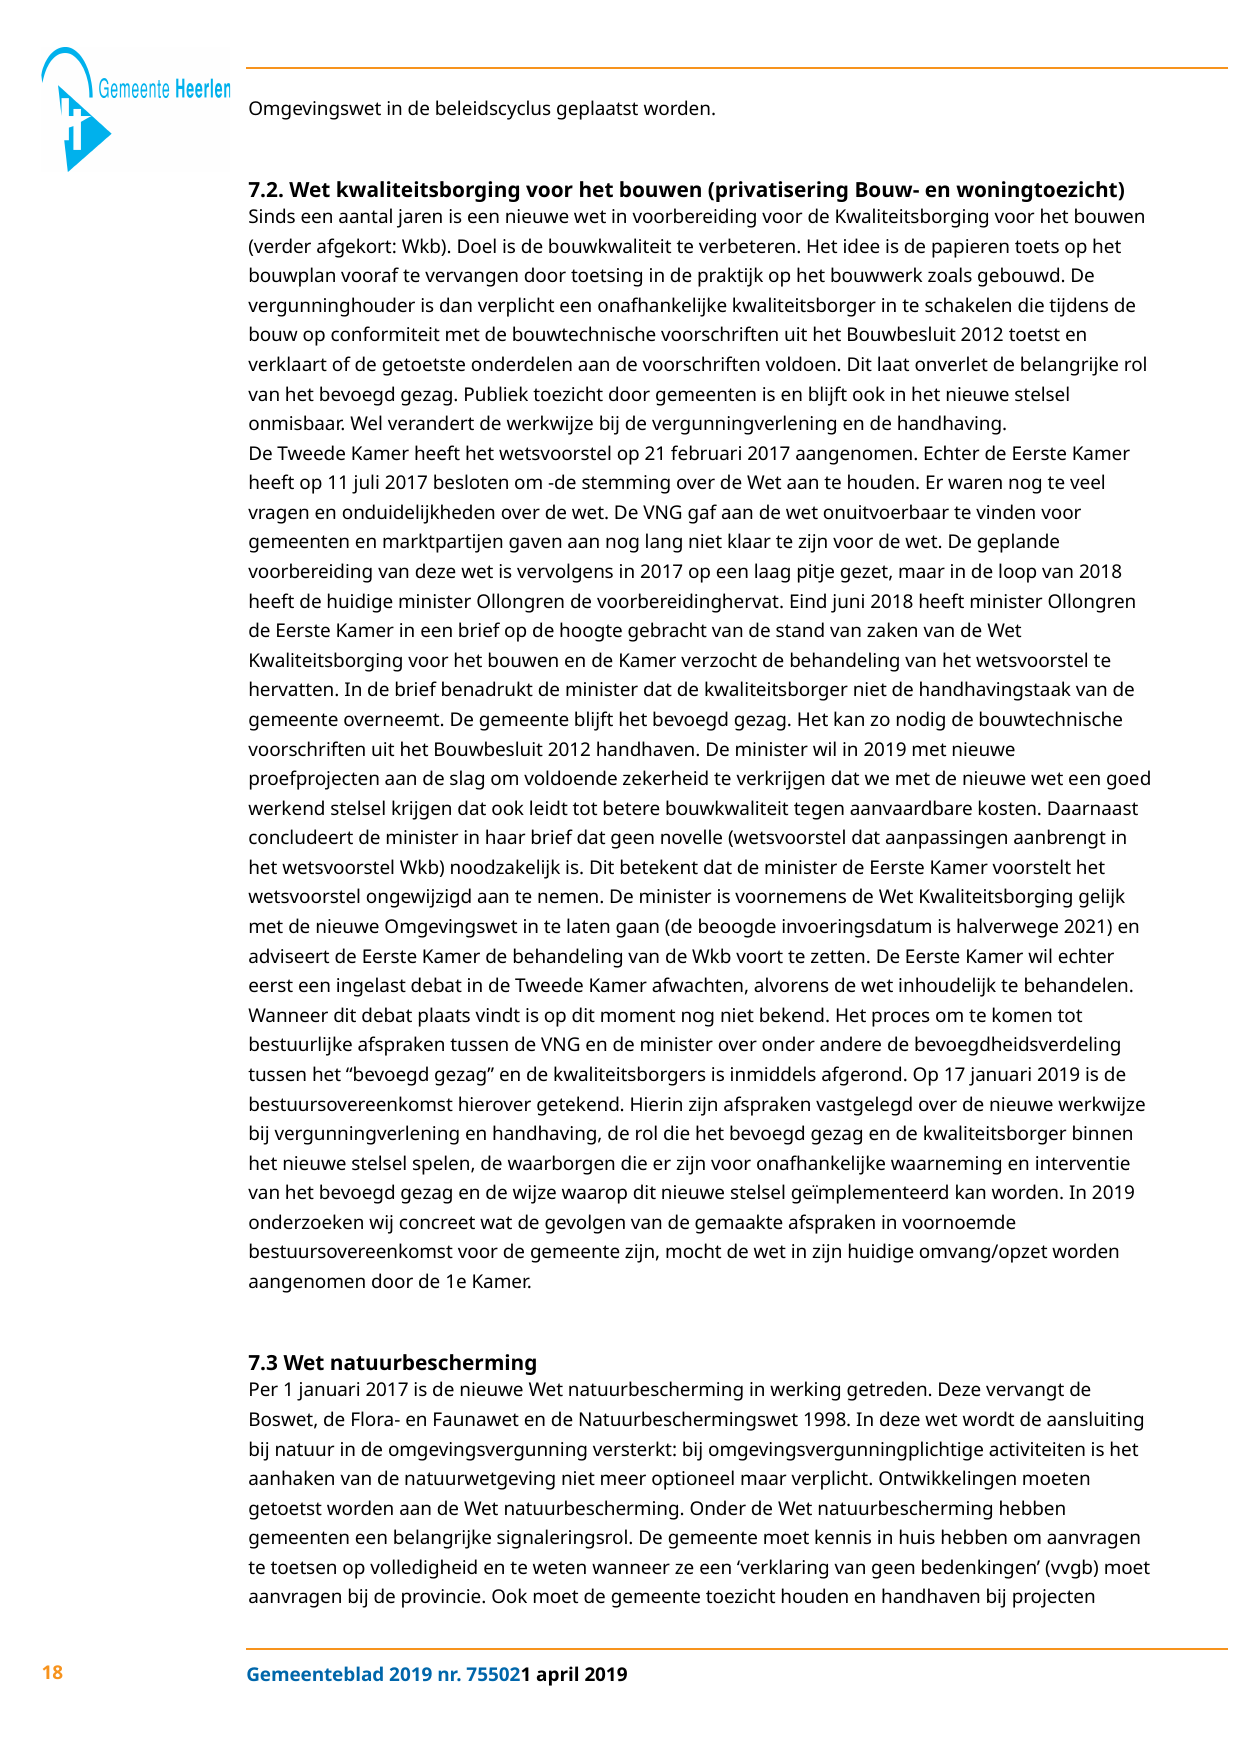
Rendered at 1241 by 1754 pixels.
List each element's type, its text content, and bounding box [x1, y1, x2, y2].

text 7.2. Wet kwaliteitsborging voor het bouwen (privatisering Bouw- en woningtoezicht) [248, 175, 1152, 203]
text 7.3 Wet natuurbescherming [248, 1348, 1152, 1377]
picture [41, 47, 58, 70]
text Sinds een aantal jaren is een nieuwe wet in voorbereiding voor de Kwaliteitsborging voor het bouwen (verder afgekort: Wkb). Doel is de bouwkwaliteit te verbeteren. Het idee is de papieren toets op het bouwplan vooraf te vervangen door toetsing in de praktijk op het bouwwerk zoals gebouwd. De vergunninghouder is dan verplicht een onafhankelijke kwaliteitsborger in te schakelen die tijdens de bouw op conformiteit met de bouwtechnische voorschriften uit het Bouwbesluit 2012 toetst en verklaart of de getoetste onderdelen aan de voorschriften voldoen. Dit laat onverlet de belangrijke rol van het bevoegd gezag. Publiek toezicht door gemeenten is en blijft ook in het nieuwe stelsel onmisbaar. Wel verandert de werkwijze bij de vergunningverlening en de handhaving. [248, 203, 1152, 436]
text De Tweede Kamer heeft het wetsvoorstel op 21 februari 2017 aangenomen. Echter de Eerste Kamer heeft op 11 juli 2017 besloten om -de stemming over de Wet aan te houden. Er waren nog te veel vragen en onduidelijkheden over de wet. De VNG gaf aan de wet onuitvoerbaar te vinden voor gemeenten en marktpartijen gaven aan nog lang niet klaar te zijn voor de wet. De geplande voorbereiding van deze wet is vervolgens in 2017 op een laag pitje gezet, maar in de loop van 2018 heeft de huidige minister Ollongren de voorbereidinghervat. Eind juni 2018 heeft minister Ollongren de Eerste Kamer in een brief op de hoogte gebracht van de stand van zaken van de Wet Kwaliteitsborging voor het bouwen en de Kamer verzocht de behandeling van het wetsvoorstel te hervatten. In de brief benadrukt de minister dat de kwaliteitsborger niet de handhavingstaak van de gemeente overneemt. De gemeente blijft het bevoegd gezag. Het kan zo nodig de bouwtechnische voorschriften uit het Bouwbesluit 2012 handhaven. De minister wil in 2019 met nieuwe proefprojecten aan de slag om voldoende zekerheid te verkrijgen dat we met de nieuwe wet een goed werkend stelsel krijgen dat ook leidt tot betere bouwkwaliteit tegen aanvaardbare kosten. Daarnaast concludeert de minister in haar brief dat geen novelle (wetsvoorstel dat aanpassingen aanbrengt in het wetsvoorstel Wkb) noodzakelijk is. Dit betekent dat de minister de Eerste Kamer voorstelt het wetsvoorstel ongewijzigd aan te nemen. De minister is voornemens de Wet Kwaliteitsborging gelijk met de nieuwe Omgevingswet in te laten gaan (de beoogde invoeringsdatum is halverwege 2021) en adviseert de Eerste Kamer de behandeling van de Wkb voort te zetten. De Eerste Kamer wil echter eerst een ingelast debat in de Tweede Kamer afwachten, alvorens de wet inhoudelijk te behandelen. Wanneer dit debat plaats vindt is op dit moment nog niet bekend. Het proces om te komen tot bestuurlijke afspraken tussen de VNG en de minister over onder andere de bevoegdheidsverdeling tussen het “bevoegd gezag” en de kwaliteitsborgers is inmiddels afgerond. Op 17 januari 2019 is de bestuursovereenkomst hierover getekend. Hierin zijn afspraken vastgelegd over de nieuwe werkwijze bij vergunningverlening en handhaving, de rol die het bevoegd gezag en de kwaliteitsborger binnen het nieuwe stelsel spelen, de waarborgen die er zijn voor onafhankelijke waarneming en interventie van het bevoegd gezag en de wijze waarop dit nieuwe stelsel geïmplementeerd kan worden. In 2019 onderzoeken wij concreet wat de gevolgen van de gemaakte afspraken in voornoemde bestuursovereenkomst voor de gemeente zijn, mocht de wet in zijn huidige omvang/opzet worden aangenomen door de 1e Kamer. [248, 440, 1152, 1294]
picture [41, 47, 231, 172]
text Omgevingswet in de beleidscyclus geplaatst worden. [248, 95, 1152, 121]
text Per 1 januari 2017 is de nieuwe Wet natuurbescherming in werking getreden. Deze vervangt de Boswet, de Flora- en Faunawet en de Natuurbeschermingswet 1998. In deze wet wordt de aansluiting bij natuur in de omgevingsvergunning versterkt: bij omgevingsvergunningplichtige activiteiten is het aanhaken van de natuurwetgeving niet meer optioneel maar verplicht. Ontwikkelingen moeten getoetst worden aan de Wet natuurbescherming. Onder de Wet natuurbescherming hebben gemeenten een belangrijke signaleringsrol. De gemeente moet kennis in huis hebben om aanvragen te toetsen op volledigheid en te weten wanneer ze een ‘verklaring van geen bedenkingen’ (vvgb) moet aanvragen bij de provincie. Ook moet de gemeente toezicht houden en handhaven bij projecten [248, 1377, 1152, 1609]
